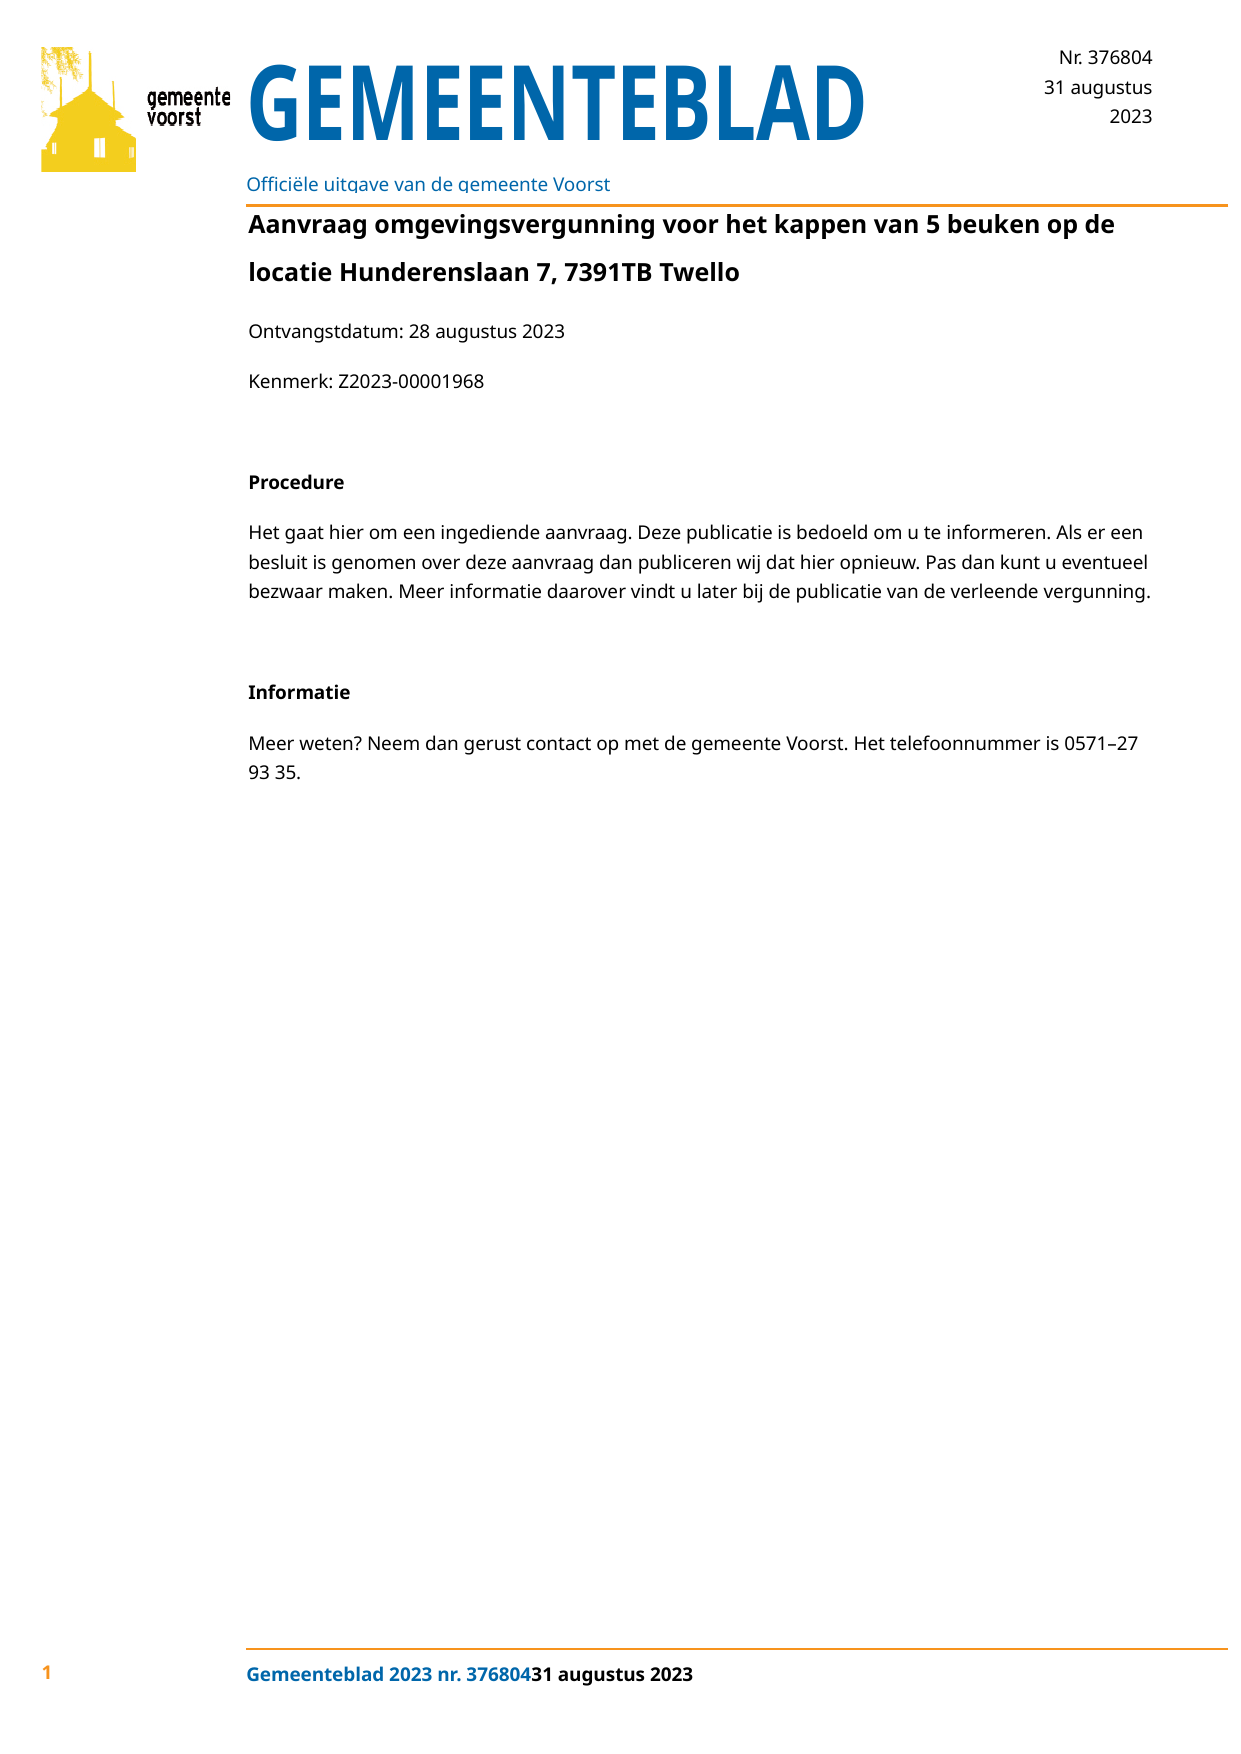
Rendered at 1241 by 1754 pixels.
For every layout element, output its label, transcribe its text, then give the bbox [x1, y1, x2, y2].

text Het gaat hier om een ingediende aanvraag. Deze publicatie is bedoeld om u te informeren. Als er een besluit is genomen over deze aanvraag dan publiceren wij dat hier opnieuw. Pas dan kunt u eventueel bezwaar maken. Meer informatie daarover vindt u later bij de publicatie van de verleende vergunning. [248, 519, 1152, 604]
text Meer weten? Neem dan gerust contact op met de gemeente Voorst. Het telefoonnummer is 0571–27 93 35. [248, 730, 1152, 785]
text Procedure [248, 469, 1152, 495]
text Kenmerk: Z2023-00001968 [248, 368, 1152, 394]
text Ontvangstdatum: 28 augustus 2023 [248, 318, 1152, 344]
picture [41, 47, 231, 172]
text Aanvraag omgevingsvergunning voor het kappen van 5 beuken op de locatie Hunderenslaan 7, 7391TB Twello [248, 207, 1152, 288]
text Informatie [248, 679, 1152, 705]
